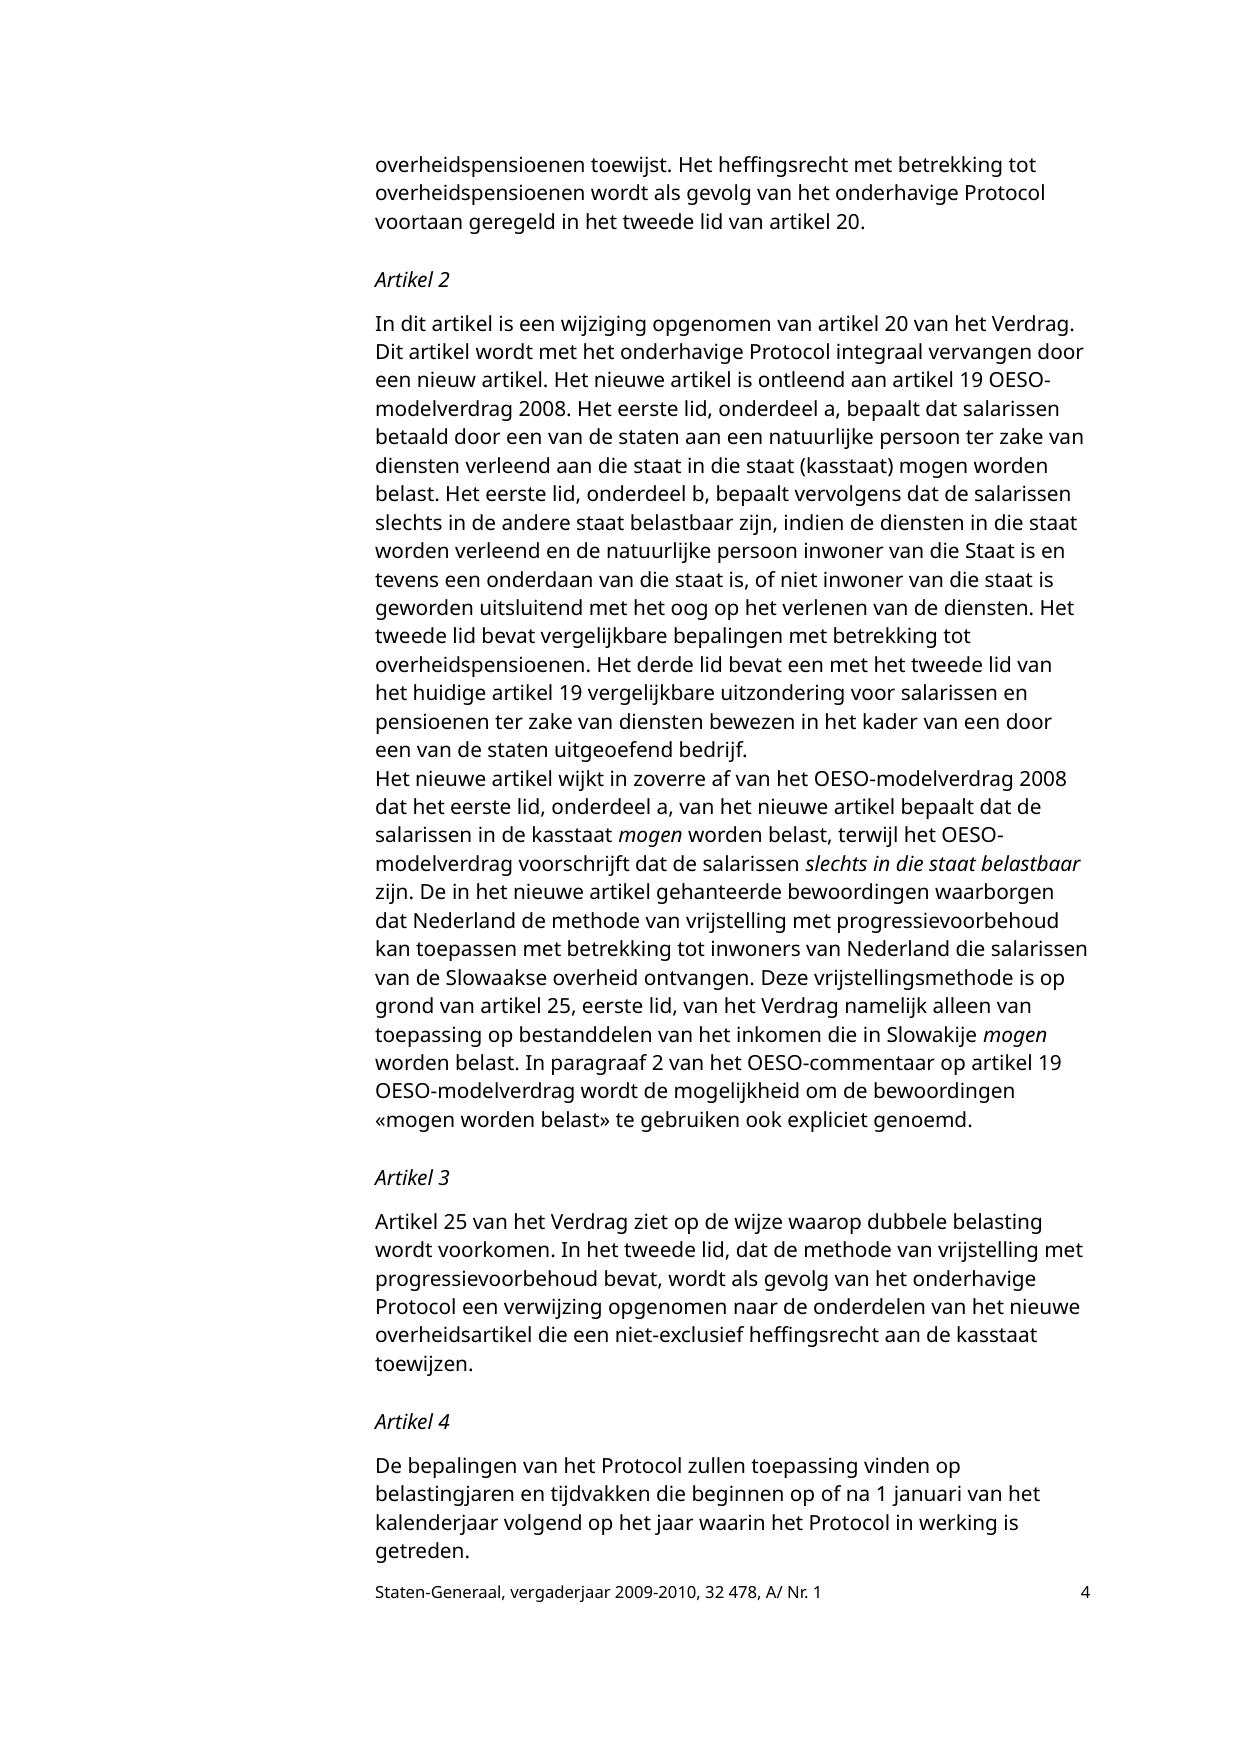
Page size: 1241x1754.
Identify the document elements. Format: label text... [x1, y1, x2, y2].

text overheidspensioenen toewijst. Het heffingsrecht met betrekking tot overheidspensioenen wordt als gevolg van het onderhavige Protocol voortaan geregeld in het tweede lid van artikel 20. [375, 150, 1090, 235]
text Artikel 2 [375, 265, 1090, 294]
text In dit artikel is een wijziging opgenomen van artikel 20 van het Verdrag. Dit artikel wordt met het onderhavige Protocol integraal vervangen door een nieuw artikel. Het nieuwe artikel is ontleend aan artikel 19 OESO-modelverdrag 2008. Het eerste lid, onderdeel a, bepaalt dat salarissen betaald door een van de staten aan een natuurlijke persoon ter zake van diensten verleend aan die staat in die staat (kasstaat) mogen worden belast. Het eerste lid, onderdeel b, bepaalt vervolgens dat de salarissen slechts in de andere staat belastbaar zijn, indien de diensten in die staat worden verleend en de natuurlijke persoon inwoner van die Staat is en tevens een onderdaan van die staat is, of niet inwoner van die staat is geworden uitsluitend met het oog op het verlenen van de diensten. Het tweede lid bevat vergelijkbare bepalingen met betrekking tot overheidspensioenen. Het derde lid bevat een met het tweede lid van het huidige artikel 19 vergelijkbare uitzondering voor salarissen en pensioenen ter zake van diensten bewezen in het kader van een door een van de staten uitgeoefend bedrijf. [375, 309, 1090, 764]
text Artikel 3 [375, 1163, 1090, 1192]
text Artikel 4 [375, 1407, 1090, 1436]
text Het nieuwe artikel wijkt in zoverre af van het OESO-modelverdrag 2008 dat het eerste lid, onderdeel a, van het nieuwe artikel bepaalt dat de salarissen in de kasstaat mogen worden belast, terwijl het OESO-modelverdrag voorschrijft dat de salarissen slechts in die staat belastbaar zijn. De in het nieuwe artikel gehanteerde bewoordingen waarborgen dat Nederland de methode van vrijstelling met progressievoorbehoud kan toepassen met betrekking tot inwoners van Nederland die salarissen van de Slowaakse overheid ontvangen. Deze vrijstellingsmethode is op grond van artikel 25, eerste lid, van het Verdrag namelijk alleen van toepassing op bestanddelen van het inkomen die in Slowakije mogen worden belast. In paragraaf 2 van het OESO-commentaar op artikel 19 OESO-modelverdrag wordt de mogelijkheid om de bewoordingen «mogen worden belast» te gebruiken ook expliciet genoemd. [375, 764, 1090, 1133]
text Artikel 25 van het Verdrag ziet op de wijze waarop dubbele belasting wordt voorkomen. In het tweede lid, dat de methode van vrijstelling met progressievoorbehoud bevat, wordt als gevolg van het onderhavige Protocol een verwijzing opgenomen naar de onderdelen van het nieuwe overheidsartikel die een niet-exclusief heffingsrecht aan de kasstaat toewijzen. [375, 1207, 1090, 1377]
text De bepalingen van het Protocol zullen toepassing vinden op belastingjaren en tijdvakken die beginnen op of na 1 januari van het kalenderjaar volgend op het jaar waarin het Protocol in werking is getreden. [375, 1451, 1090, 1565]
